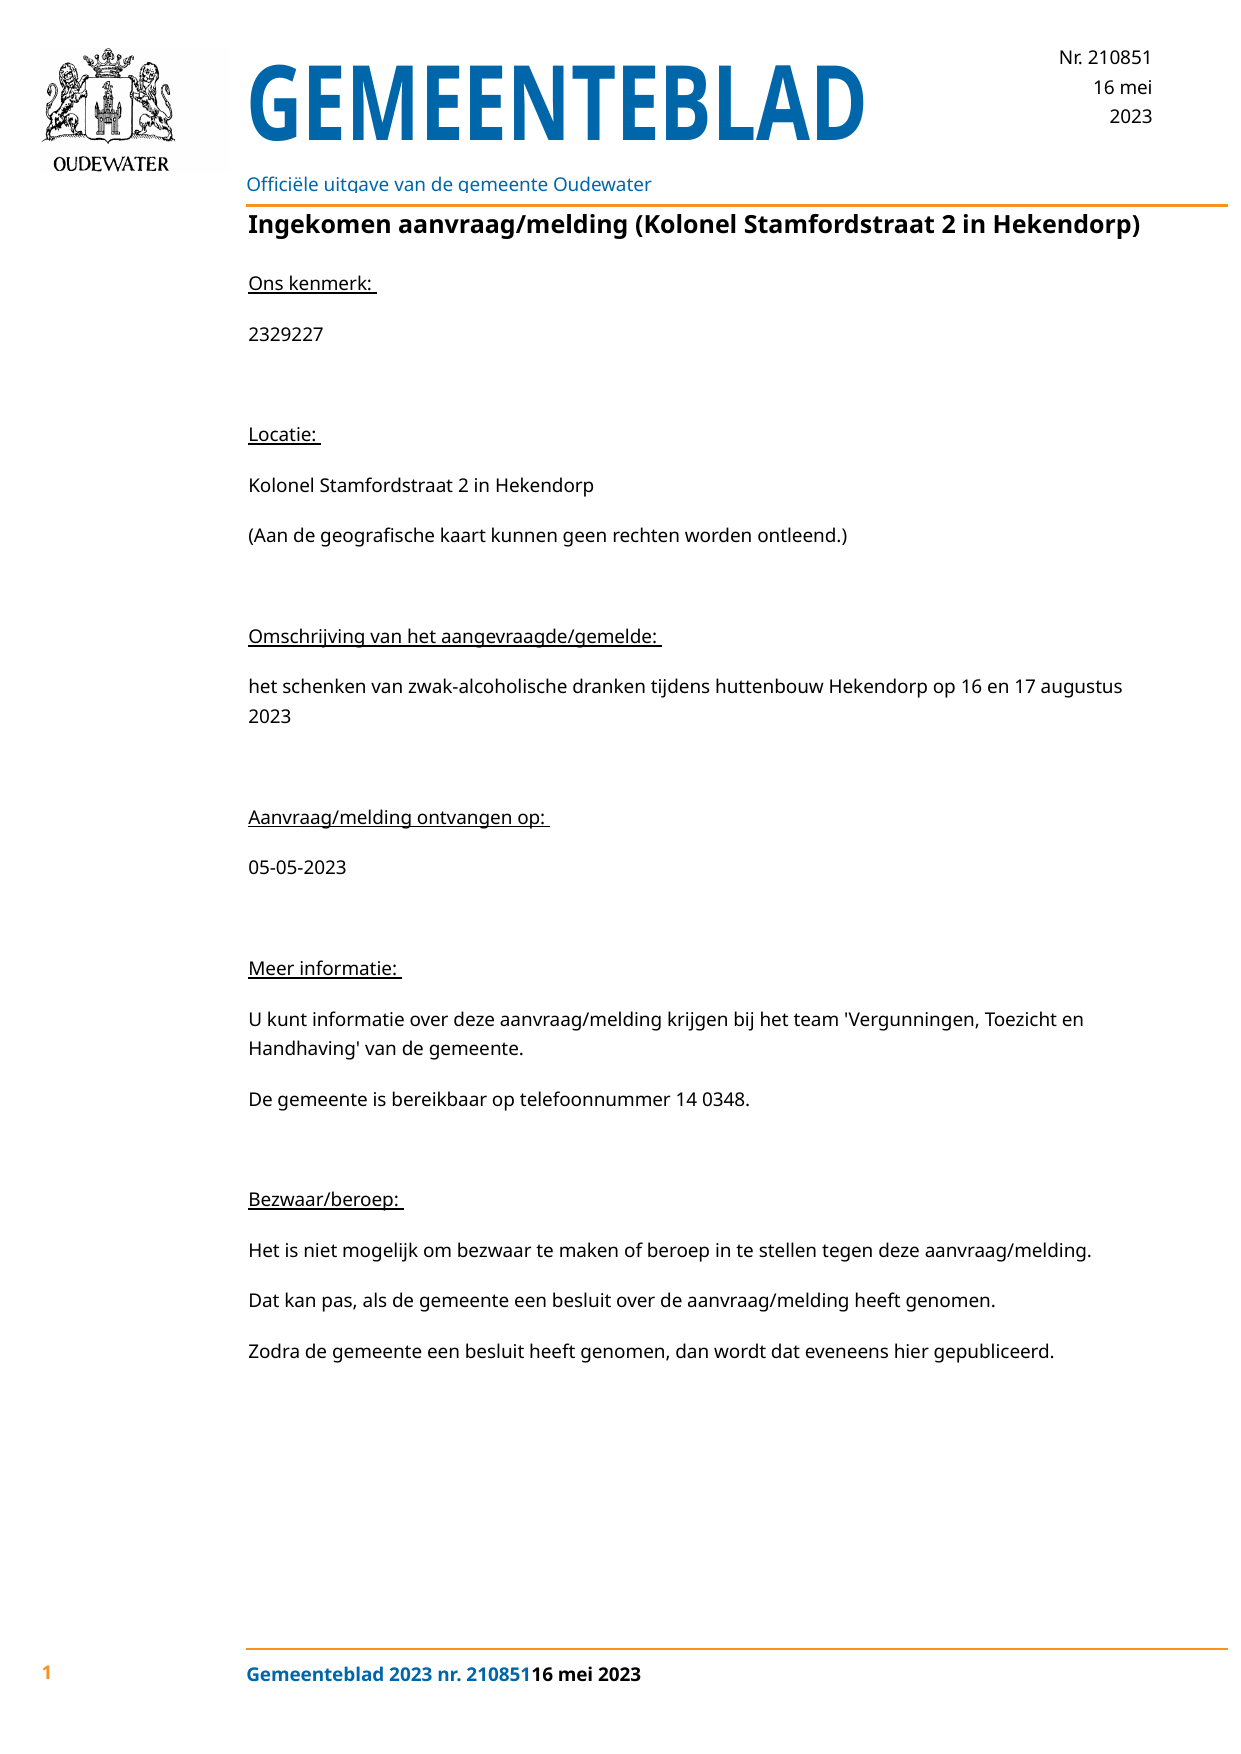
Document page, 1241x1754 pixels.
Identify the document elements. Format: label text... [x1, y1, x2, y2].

text 2329227 [248, 321, 1152, 346]
text Ingekomen aanvraag/melding (Kolonel Stamfordstraat 2 in Hekendorp) [248, 207, 1152, 241]
text 05-05-2023 [248, 854, 1152, 880]
text De gemeente is bereikbaar op telefoonnummer 14 0348. [248, 1086, 1152, 1111]
text Locatie: [248, 422, 1152, 447]
text Het is niet mogelijk om bezwaar te maken of beroep in te stellen tegen deze aanvraag/melding. [248, 1237, 1152, 1263]
text Bezwaar/beroep: [248, 1187, 1152, 1212]
text het schenken van zwak-alcoholische dranken tijdens huttenbouw Hekendorp op 16 en 17 augustus 2023 [248, 674, 1152, 729]
text Dat kan pas, als de gemeente een besluit over de aanvraag/melding heeft genomen. [248, 1287, 1152, 1313]
text Meer informatie: [248, 955, 1152, 981]
picture [41, 47, 231, 172]
text Aanvraag/melding ontvangen op: [248, 804, 1152, 830]
text Zodra de gemeente een besluit heeft genomen, dan wordt dat eveneens hier gepubliceerd. [248, 1338, 1152, 1363]
text U kunt informatie over deze aanvraag/melding krijgen bij het team 'Vergunningen, Toezicht en Handhaving' van de gemeente. [248, 1006, 1152, 1061]
text Kolonel Stamfordstraat 2 in Hekendorp [248, 472, 1152, 498]
text (Aan de geografische kaart kunnen geen rechten worden ontleend.) [248, 522, 1152, 548]
text Omschrijving van het aangevraagde/gemelde: [248, 623, 1152, 649]
text Ons kenmerk: [248, 270, 1152, 296]
